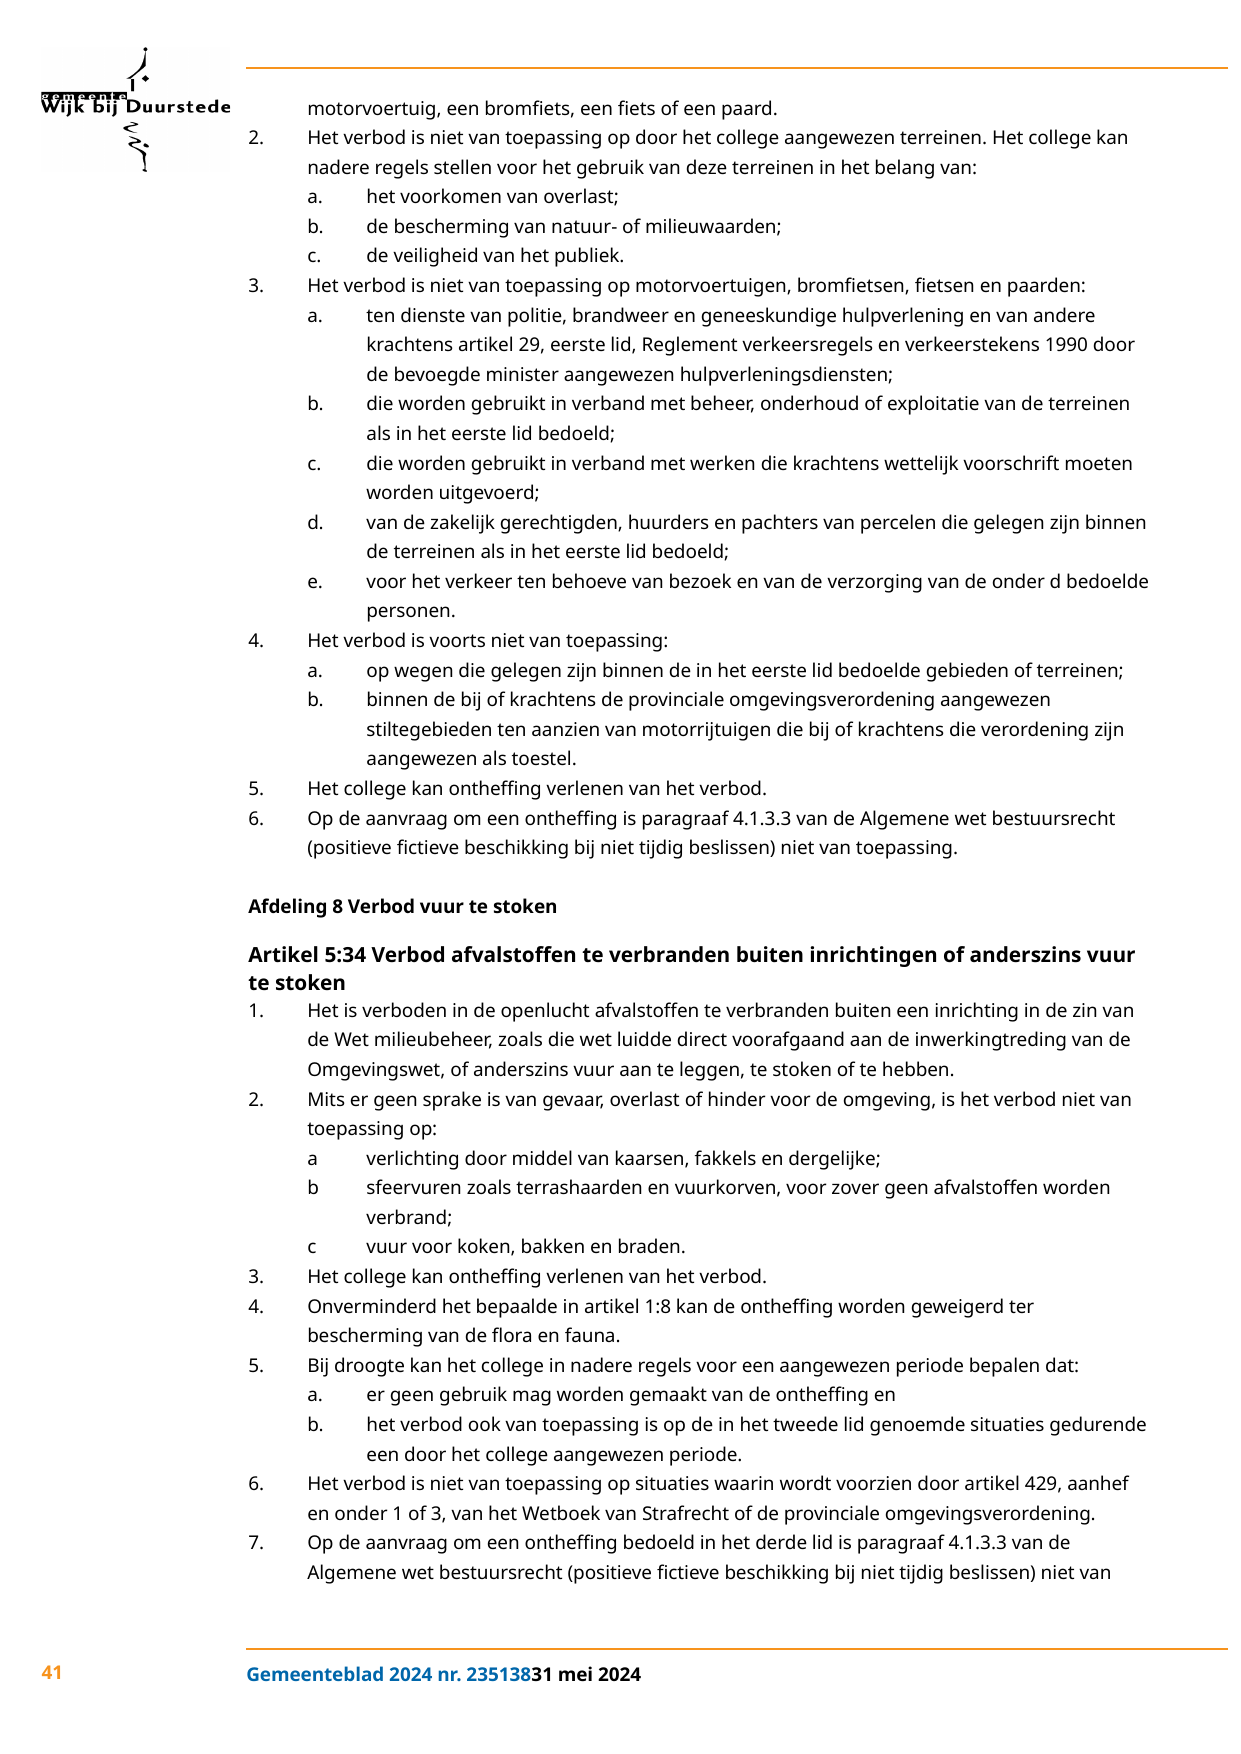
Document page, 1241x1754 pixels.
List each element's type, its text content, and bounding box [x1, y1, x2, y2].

list motorvoertuig, een bromfiets, een fiets of een paard. [248, 95, 1152, 121]
list Het college kan ontheffing verlenen van het verbod. [248, 1263, 1152, 1289]
text Afdeling 8 Verbod vuur te stoken [248, 893, 1152, 919]
list die worden gebruikt in verband met werken die krachtens wettelijk voorschrift moeten worden uitgevoerd; [307, 450, 1152, 505]
list Het verbod is niet van toepassing op situaties waarin wordt voorzien door artikel 429, aanhef en onder 1 of 3, van het Wetboek van Strafrecht of de provinciale omgevingsverordening. [248, 1470, 1152, 1526]
list het voorkomen van overlast; [307, 183, 1152, 209]
picture [41, 47, 231, 172]
list Bij droogte kan het college in nadere regels voor een aangewezen periode bepalen dat: [248, 1352, 1152, 1378]
list Op de aanvraag om een ontheffing is paragraaf 4.1.3.3 van de Algemene wet bestuursrecht (positieve fictieve beschikking bij niet tijdig beslissen) niet van toepassing. [248, 805, 1152, 860]
list voor het verkeer ten behoeve van bezoek en van de verzorging van de onder d bedoelde personen. [307, 568, 1152, 623]
list Onverminderd het bepaalde in artikel 1:8 kan de ontheffing worden geweigerd ter bescherming van de flora en fauna. [248, 1293, 1152, 1348]
list Op de aanvraag om een ontheffing bedoeld in het derde lid is paragraaf 4.1.3.3 van de Algemene wet bestuursrecht (positieve fictieve beschikking bij niet tijdig beslissen) niet van [248, 1529, 1152, 1585]
list er geen gebruik mag worden gemaakt van de ontheffing en [307, 1382, 1152, 1407]
list op wegen die gelegen zijn binnen de in het eerste lid bedoelde gebieden of terreinen; [307, 657, 1152, 683]
list Het college kan ontheffing verlenen van het verbod. [248, 775, 1152, 801]
list die worden gebruikt in verband met beheer, onderhoud of exploitatie van de terreinen als in het eerste lid bedoeld; [307, 391, 1152, 446]
list de bescherming van natuur- of milieuwaarden; [307, 213, 1152, 239]
list sfeervuren zoals terrashaarden en vuurkorven, voor zover geen afvalstoffen worden verbrand; [307, 1174, 1152, 1230]
list Het verbod is niet van toepassing op door het college aangewezen terreinen. Het college kan nadere regels stellen voor het gebruik van deze terreinen in het belang van: [248, 124, 1152, 180]
list binnen de bij of krachtens de provinciale omgevingsverordening aangewezen stiltegebieden ten aanzien van motorrijtuigen die bij of krachtens die verordening zijn aangewezen als toestel. [307, 686, 1152, 771]
list Het is verboden in de openlucht afvalstoffen te verbranden buiten een inrichting in de zin van de Wet milieubeheer, zoals die wet luidde direct voorafgaand aan de inwerkingtreding van de Omgevingswet, of anderszins vuur aan te leggen, te stoken of te hebben. [248, 997, 1152, 1082]
list de veiligheid van het publiek. [307, 243, 1152, 268]
list van de zakelijk gerechtigden, huurders en pachters van percelen die gelegen zijn binnen de terreinen als in het eerste lid bedoeld; [307, 509, 1152, 564]
list Mits er geen sprake is van gevaar, overlast of hinder voor de omgeving, is het verbod niet van toepassing op: [248, 1086, 1152, 1141]
list Het verbod is voorts niet van toepassing: [248, 627, 1152, 653]
list ten dienste van politie, brandweer en geneeskundige hulpverlening en van andere krachtens artikel 29, eerste lid, Reglement verkeersregels en verkeerstekens 1990 door de bevoegde minister aangewezen hulpverleningsdiensten; [307, 302, 1152, 387]
list vuur voor koken, bakken en braden. [307, 1234, 1152, 1259]
list het verbod ook van toepassing is op de in het tweede lid genoemde situaties gedurende een door het college aangewezen periode. [307, 1411, 1152, 1466]
list verlichting door middel van kaarsen, fakkels en dergelijke; [307, 1145, 1152, 1171]
list Het verbod is niet van toepassing op motorvoertuigen, bromfietsen, fietsen en paarden: [248, 272, 1152, 298]
text Artikel 5:34 Verbod afvalstoffen te verbranden buiten inrichtingen of anderszins vuur te stoken [248, 940, 1152, 997]
